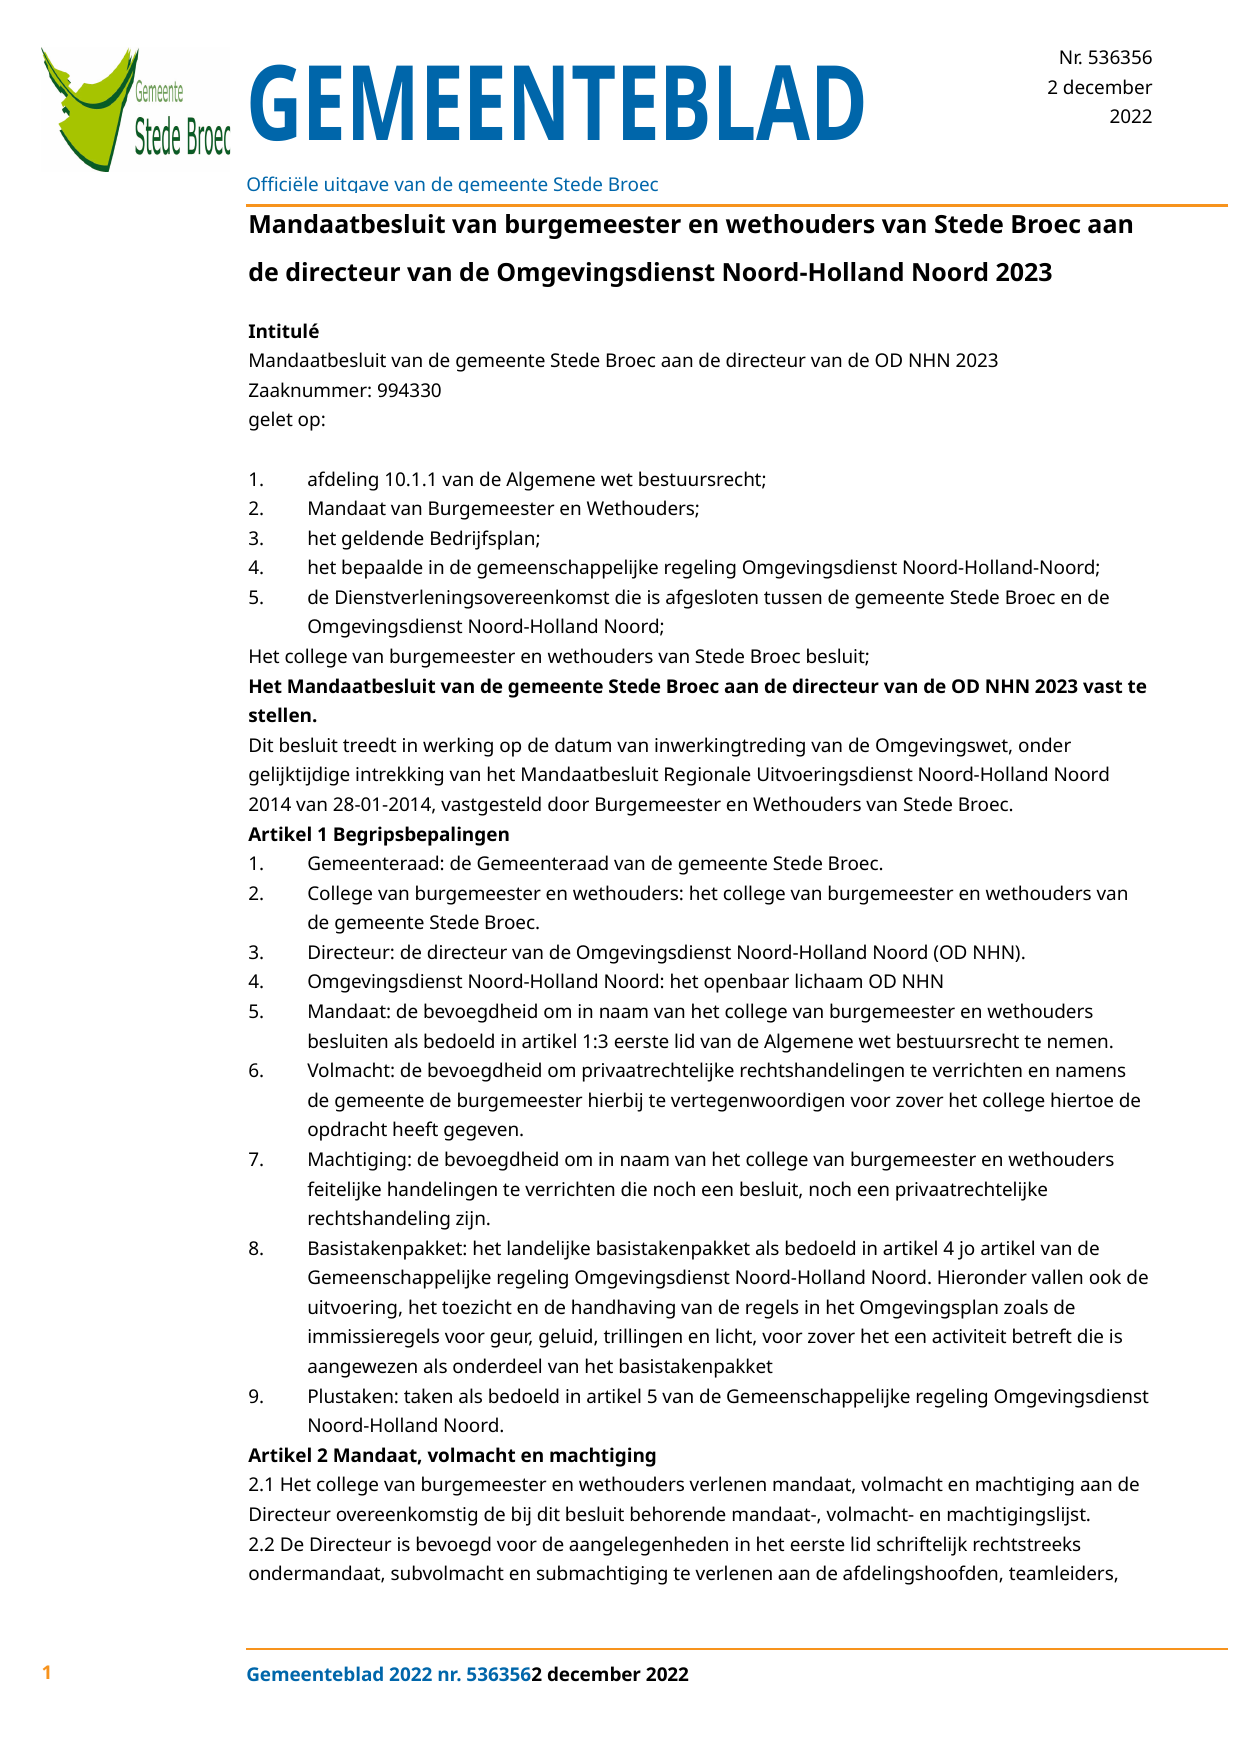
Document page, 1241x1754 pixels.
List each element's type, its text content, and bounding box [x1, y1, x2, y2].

list Plustaken: taken als bedoeld in artikel 5 van de Gemeenschappelijke regeling Omgevingsdienst Noord-Holland Noord. [248, 1383, 1152, 1438]
text Het Mandaatbesluit van de gemeente Stede Broec aan de directeur van de OD NHN 2023 vast te stellen. [248, 673, 1152, 728]
list de Dienstverleningsovereenkomst die is afgesloten tussen de gemeente Stede Broec en de Omgevingsdienst Noord-Holland Noord; [248, 584, 1152, 639]
list College van burgemeester en wethouders: het college van burgemeester en wethouders van de gemeente Stede Broec. [248, 880, 1152, 935]
text Intitulé [248, 318, 1152, 344]
list Mandaat van Burgemeester en Wethouders; [248, 495, 1152, 521]
text Artikel 2 Mandaat, volmacht en machtiging [248, 1442, 1152, 1468]
text Dit besluit treedt in werking op de datum van inwerkingtreding van de Omgevingswet, onder gelijktijdige intrekking van het Mandaatbesluit Regionale Uitvoeringsdienst Noord-Holland Noord 2014 van 28-01-2014, vastgesteld door Burgemeester en Wethouders van Stede Broec. [248, 732, 1152, 817]
text Artikel 1 Begripsbepalingen [248, 821, 1152, 847]
text 2.1 Het college van burgemeester en wethouders verlenen mandaat, volmacht en machtiging aan de Directeur overeenkomstig de bij dit besluit behorende mandaat-, volmacht- en machtigingslijst. [248, 1472, 1152, 1527]
list Gemeenteraad: de Gemeenteraad van de gemeente Stede Broec. [248, 850, 1152, 876]
list Directeur: de directeur van de Omgevingsdienst Noord-Holland Noord (OD NHN). [248, 939, 1152, 965]
list afdeling 10.1.1 van de Algemene wet bestuursrecht; [248, 466, 1152, 492]
list Basistakenpakket: het landelijke basistakenpakket als bedoeld in artikel 4 jo artikel van de Gemeenschappelijke regeling Omgevingsdienst Noord-Holland Noord. Hieronder vallen ook de uitvoering, het toezicht en de handhaving van de regels in het Omgevingsplan zoals de immissieregels voor geur, geluid, trillingen en licht, voor zover het een activiteit betreft die is aangewezen als onderdeel van het basistakenpakket [248, 1235, 1152, 1379]
list Omgevingsdienst Noord-Holland Noord: het openbaar lichaam OD NHN [248, 969, 1152, 994]
list het geldende Bedrijfsplan; [248, 525, 1152, 551]
list Machtiging: de bevoegdheid om in naam van het college van burgemeester en wethouders feitelijke handelingen te verrichten die noch een besluit, noch een privaatrechtelijke rechtshandeling zijn. [248, 1146, 1152, 1231]
text Het college van burgemeester en wethouders van Stede Broec besluit; [248, 643, 1152, 669]
text Zaaknummer: 994330 [248, 377, 1152, 403]
text Mandaatbesluit van burgemeester en wethouders van Stede Broec aan de directeur van de Omgevingsdienst Noord-Holland Noord 2023 [248, 207, 1152, 288]
list Volmacht: de bevoegdheid om privaatrechtelijke rechtshandelingen te verrichten en namens de gemeente de burgemeester hierbij te vertegenwoordigen voor zover het college hiertoe de opdracht heeft gegeven. [248, 1057, 1152, 1142]
text Mandaatbesluit van de gemeente Stede Broec aan de directeur van de OD NHN 2023 [248, 347, 1152, 373]
list het bepaalde in de gemeenschappelijke regeling Omgevingsdienst Noord-Holland-Noord; [248, 554, 1152, 580]
text 2.2 De Directeur is bevoegd voor de aangelegenheden in het eerste lid schriftelijk rechtstreeks ondermandaat, subvolmacht en submachtiging te verlenen aan de afdelingshoofden, teamleiders, [248, 1531, 1152, 1586]
text gelet op: [248, 407, 1152, 432]
picture [41, 47, 231, 172]
list Mandaat: de bevoegdheid om in naam van het college van burgemeester en wethouders besluiten als bedoeld in artikel 1:3 eerste lid van de Algemene wet bestuursrecht te nemen. [248, 998, 1152, 1054]
